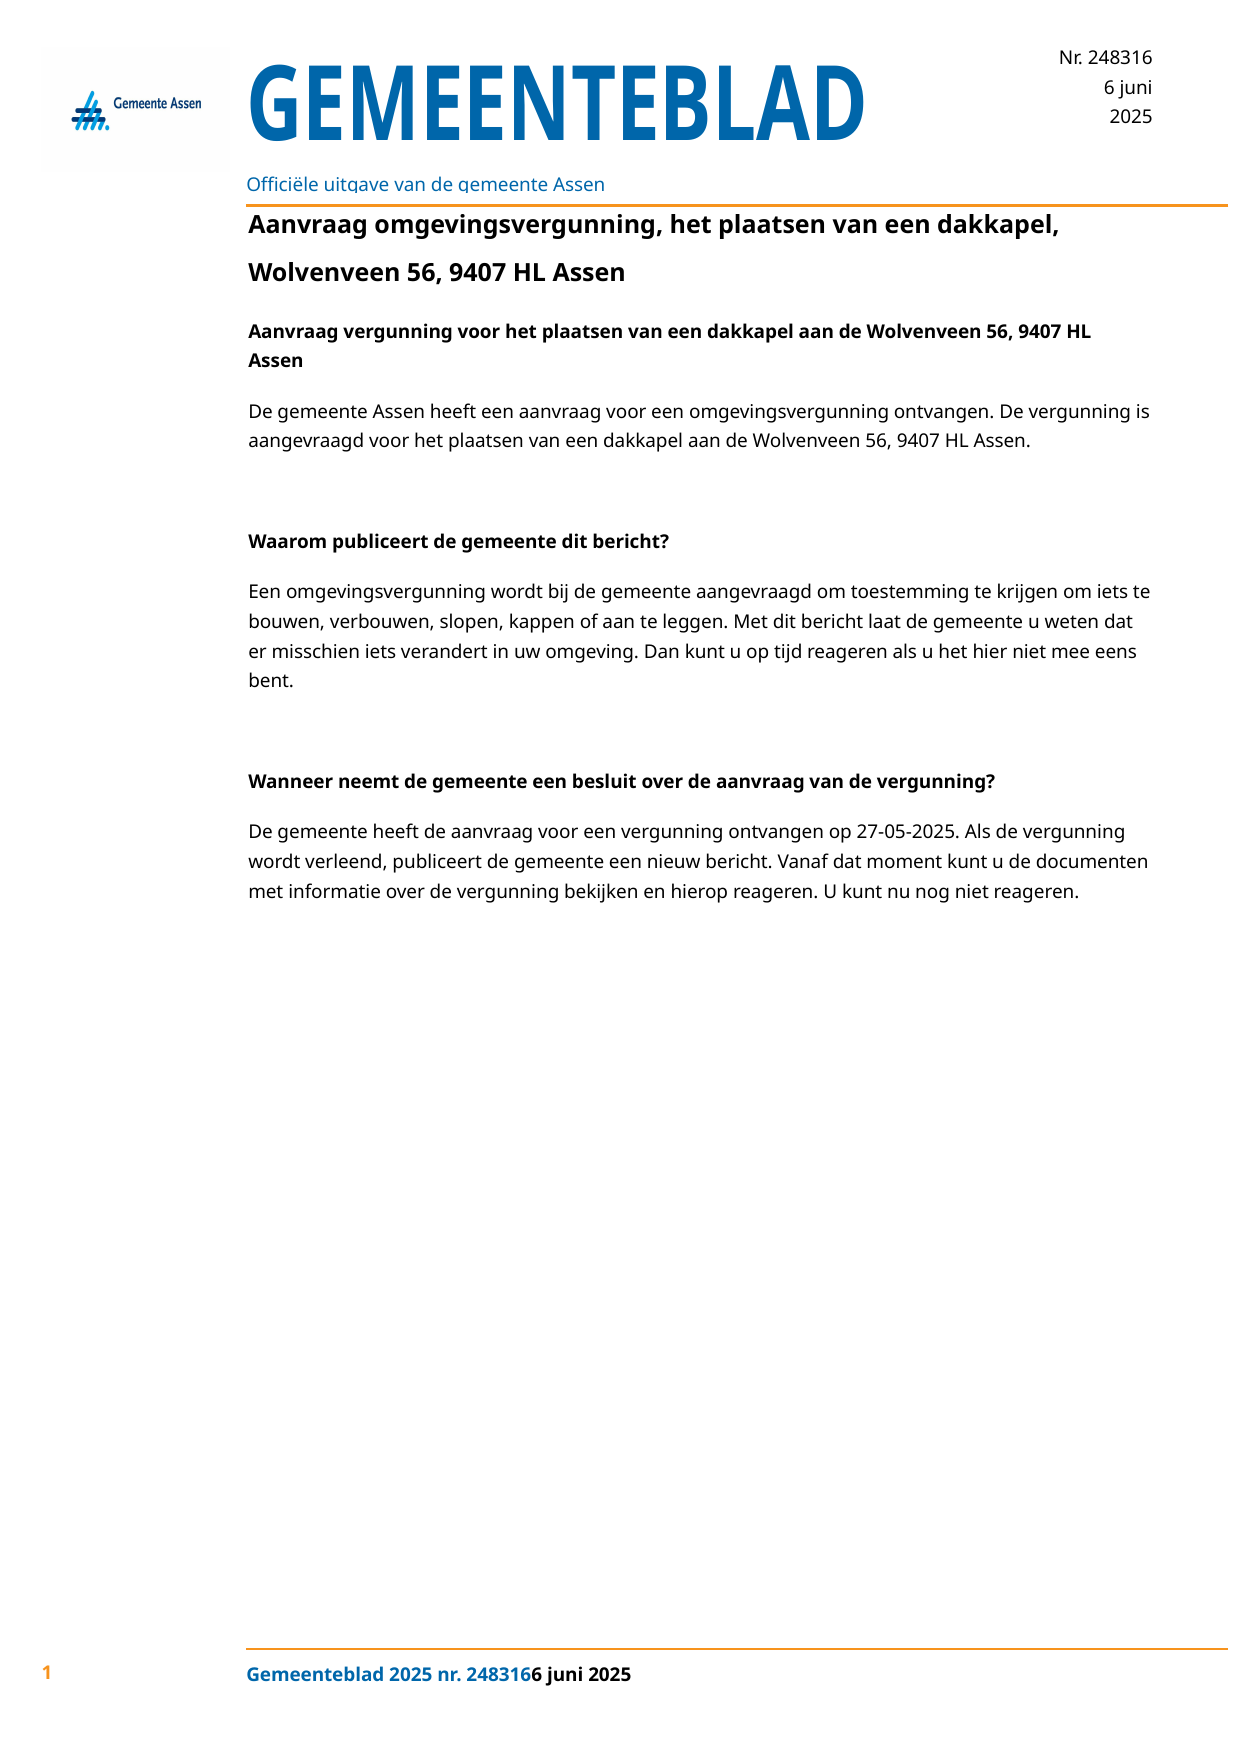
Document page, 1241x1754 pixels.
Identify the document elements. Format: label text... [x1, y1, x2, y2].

text Aanvraag omgevingsvergunning, het plaatsen van een dakkapel, Wolvenveen 56, 9407 HL Assen [248, 207, 1152, 288]
text De gemeente heeft de aanvraag voor een vergunning ontvangen op 27-05-2025. Als de vergunning wordt verleend, publiceert de gemeente een nieuw bericht. Vanaf dat moment kunt u de documenten met informatie over de vergunning bekijken en hierop reageren. U kunt nu nog niet reageren. [248, 819, 1152, 904]
picture [41, 47, 231, 172]
text Waarom publiceert de gemeente dit bericht? [248, 528, 1152, 554]
text Aanvraag vergunning voor het plaatsen van een dakkapel aan de Wolvenveen 56, 9407 HL Assen [248, 318, 1152, 373]
text Wanneer neemt de gemeente een besluit over de aanvraag van de vergunning? [248, 768, 1152, 794]
text Een omgevingsvergunning wordt bij de gemeente aangevraagd om toestemming te krijgen om iets te bouwen, verbouwen, slopen, kappen of aan te leggen. Met dit bericht laat de gemeente u weten dat er misschien iets verandert in uw omgeving. Dan kunt u op tijd reageren als u het hier niet mee eens bent. [248, 579, 1152, 693]
text De gemeente Assen heeft een aanvraag voor een omgevingsvergunning ontvangen. De vergunning is aangevraagd voor het plaatsen van een dakkapel aan de Wolvenveen 56, 9407 HL Assen. [248, 398, 1152, 453]
